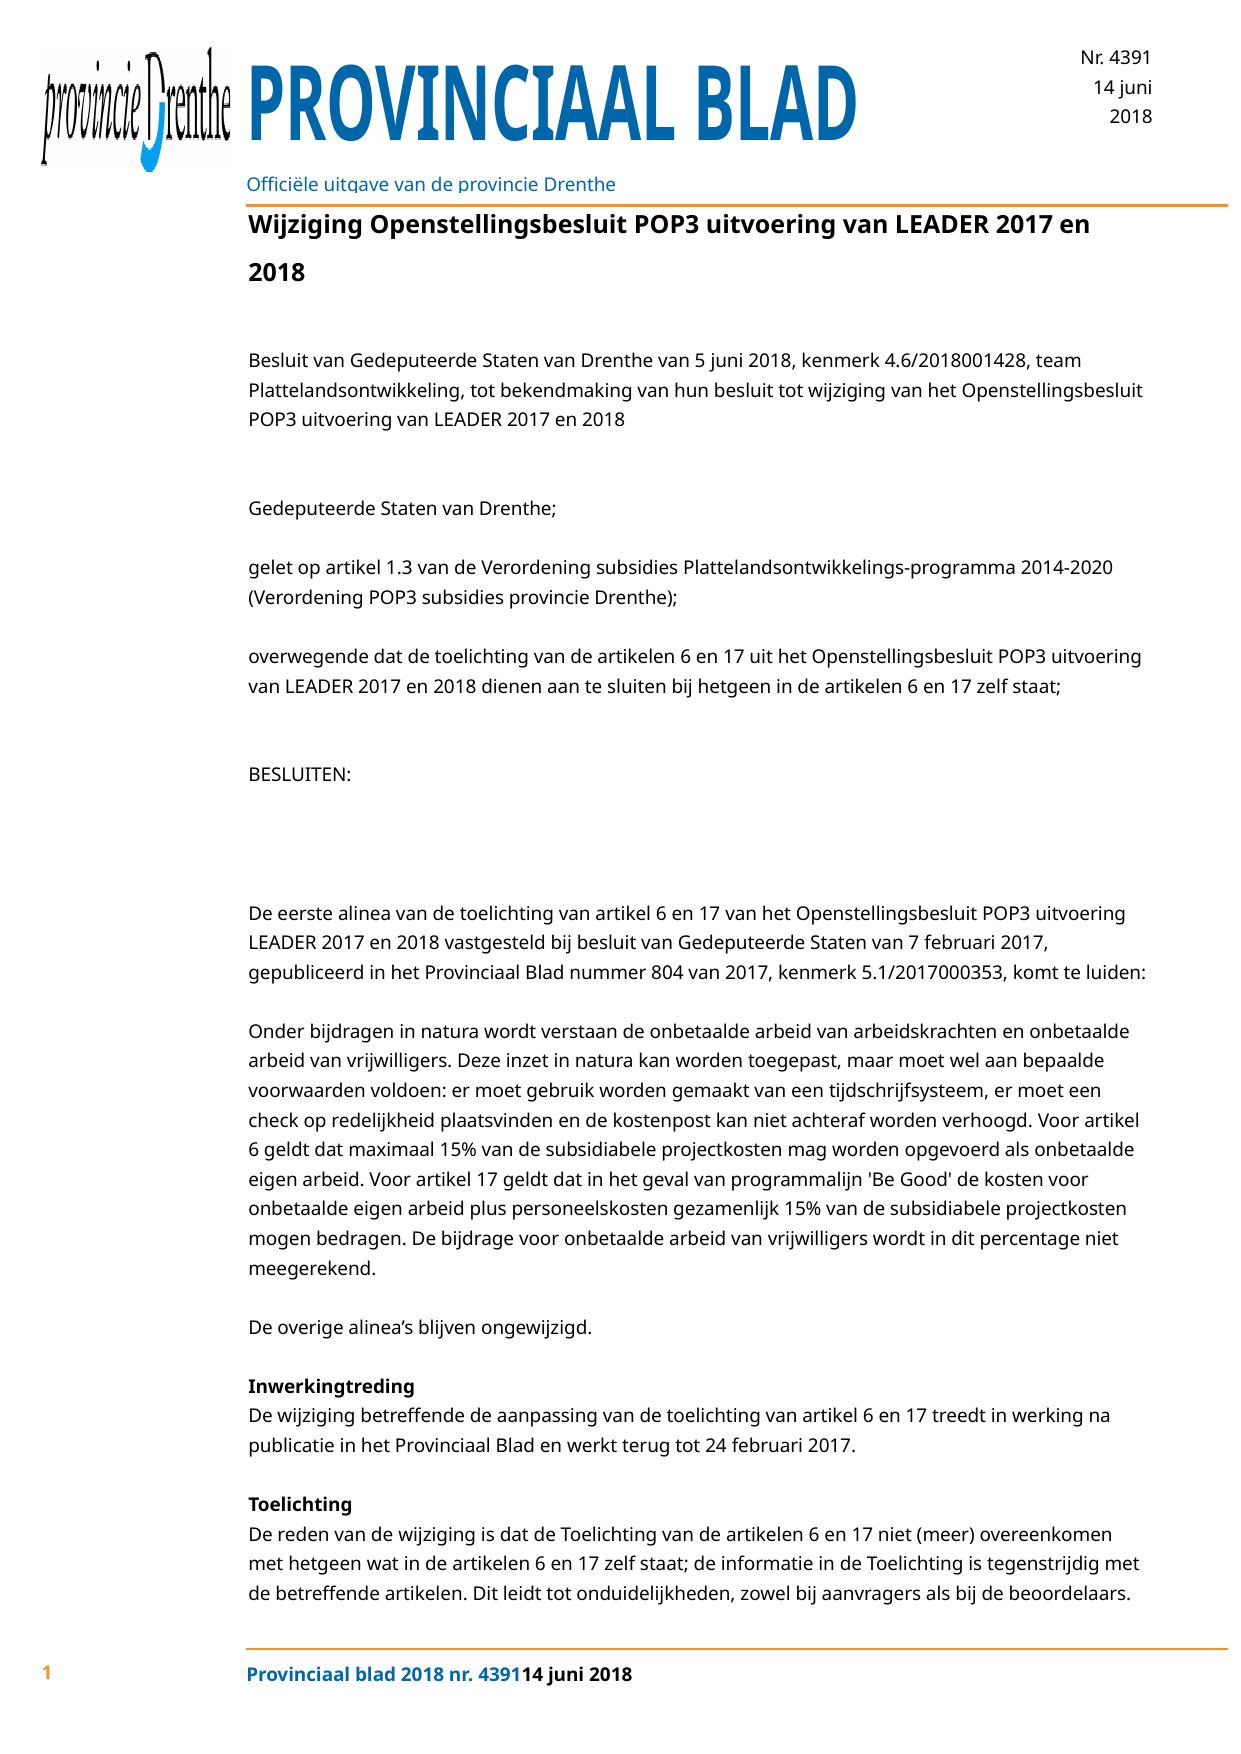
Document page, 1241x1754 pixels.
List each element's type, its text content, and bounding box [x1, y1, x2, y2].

text BESLUITEN: [248, 762, 1152, 787]
text Onder bijdragen in natura wordt verstaan de onbetaalde arbeid van arbeidskrachten en onbetaalde arbeid van vrijwilligers. Deze inzet in natura kan worden toegepast, maar moet wel aan bepaalde voorwaarden voldoen: er moet gebruik worden gemaakt van een tijdschrijfsysteem, er moet een check op redelijkheid plaatsvinden en de kostenpost kan niet achteraf worden verhoogd. Voor artikel 6 geldt dat maximaal 15% van de subsidiabele projectkosten mag worden opgevoerd als onbetaalde eigen arbeid. Voor artikel 17 geldt dat in het geval van programmalijn 'Be Good' de kosten voor onbetaalde eigen arbeid plus personeelskosten gezamenlijk 15% van de subsidiabele projectkosten mogen bedragen. De bijdrage voor onbetaalde arbeid van vrijwilligers wordt in dit percentage niet meegerekend. [248, 1018, 1152, 1280]
picture [41, 47, 231, 172]
text Toelichting [248, 1491, 1152, 1517]
text Besluit van Gedeputeerde Staten van Drenthe van 5 juni 2018, kenmerk 4.6/2018001428, team Plattelandsontwikkeling, tot bekendmaking van hun besluit tot wijziging van het Openstellingsbesluit POP3 uitvoering van LEADER 2017 en 2018 [248, 347, 1152, 432]
text De eerste alinea van de toelichting van artikel 6 en 17 van het Openstellingsbesluit POP3 uitvoering LEADER 2017 en 2018 vastgesteld bij besluit van Gedeputeerde Staten van 7 februari 2017, gepubliceerd in het Provinciaal Blad nummer 804 van 2017, kenmerk 5.1/2017000353, komt te luiden: [248, 900, 1152, 984]
text De wijziging betreffende de aanpassing van de toelichting van artikel 6 en 17 treedt in werking na publicatie in het Provinciaal Blad en werkt terug tot 24 februari 2017. [248, 1403, 1152, 1458]
text Wijziging Openstellingsbesluit POP3 uitvoering van LEADER 2017 en 2018 [248, 207, 1152, 288]
text De reden van de wijziging is dat de Toelichting van de artikelen 6 en 17 niet (meer) overeenkomen met hetgeen wat in de artikelen 6 en 17 zelf staat; de informatie in de Toelichting is tegenstrijdig met de betreffende artikelen. Dit leidt tot onduidelijkheden, zowel bij aanvragers als bij de beoordelaars. [248, 1521, 1152, 1606]
text gelet op artikel 1.3 van de Verordening subsidies Plattelandsontwikkelings-programma 2014-2020 (Verordening POP3 subsidies provincie Drenthe); [248, 554, 1152, 610]
text overwegende dat de toelichting van de artikelen 6 en 17 uit het Openstellingsbesluit POP3 uitvoering van LEADER 2017 en 2018 dienen aan te sluiten bij hetgeen in de artikelen 6 en 17 zelf staat; [248, 643, 1152, 699]
text Gedeputeerde Staten van Drenthe; [248, 495, 1152, 521]
text Inwerkingtreding [248, 1373, 1152, 1399]
text De overige alinea’s blijven ongewijzigd. [248, 1314, 1152, 1339]
